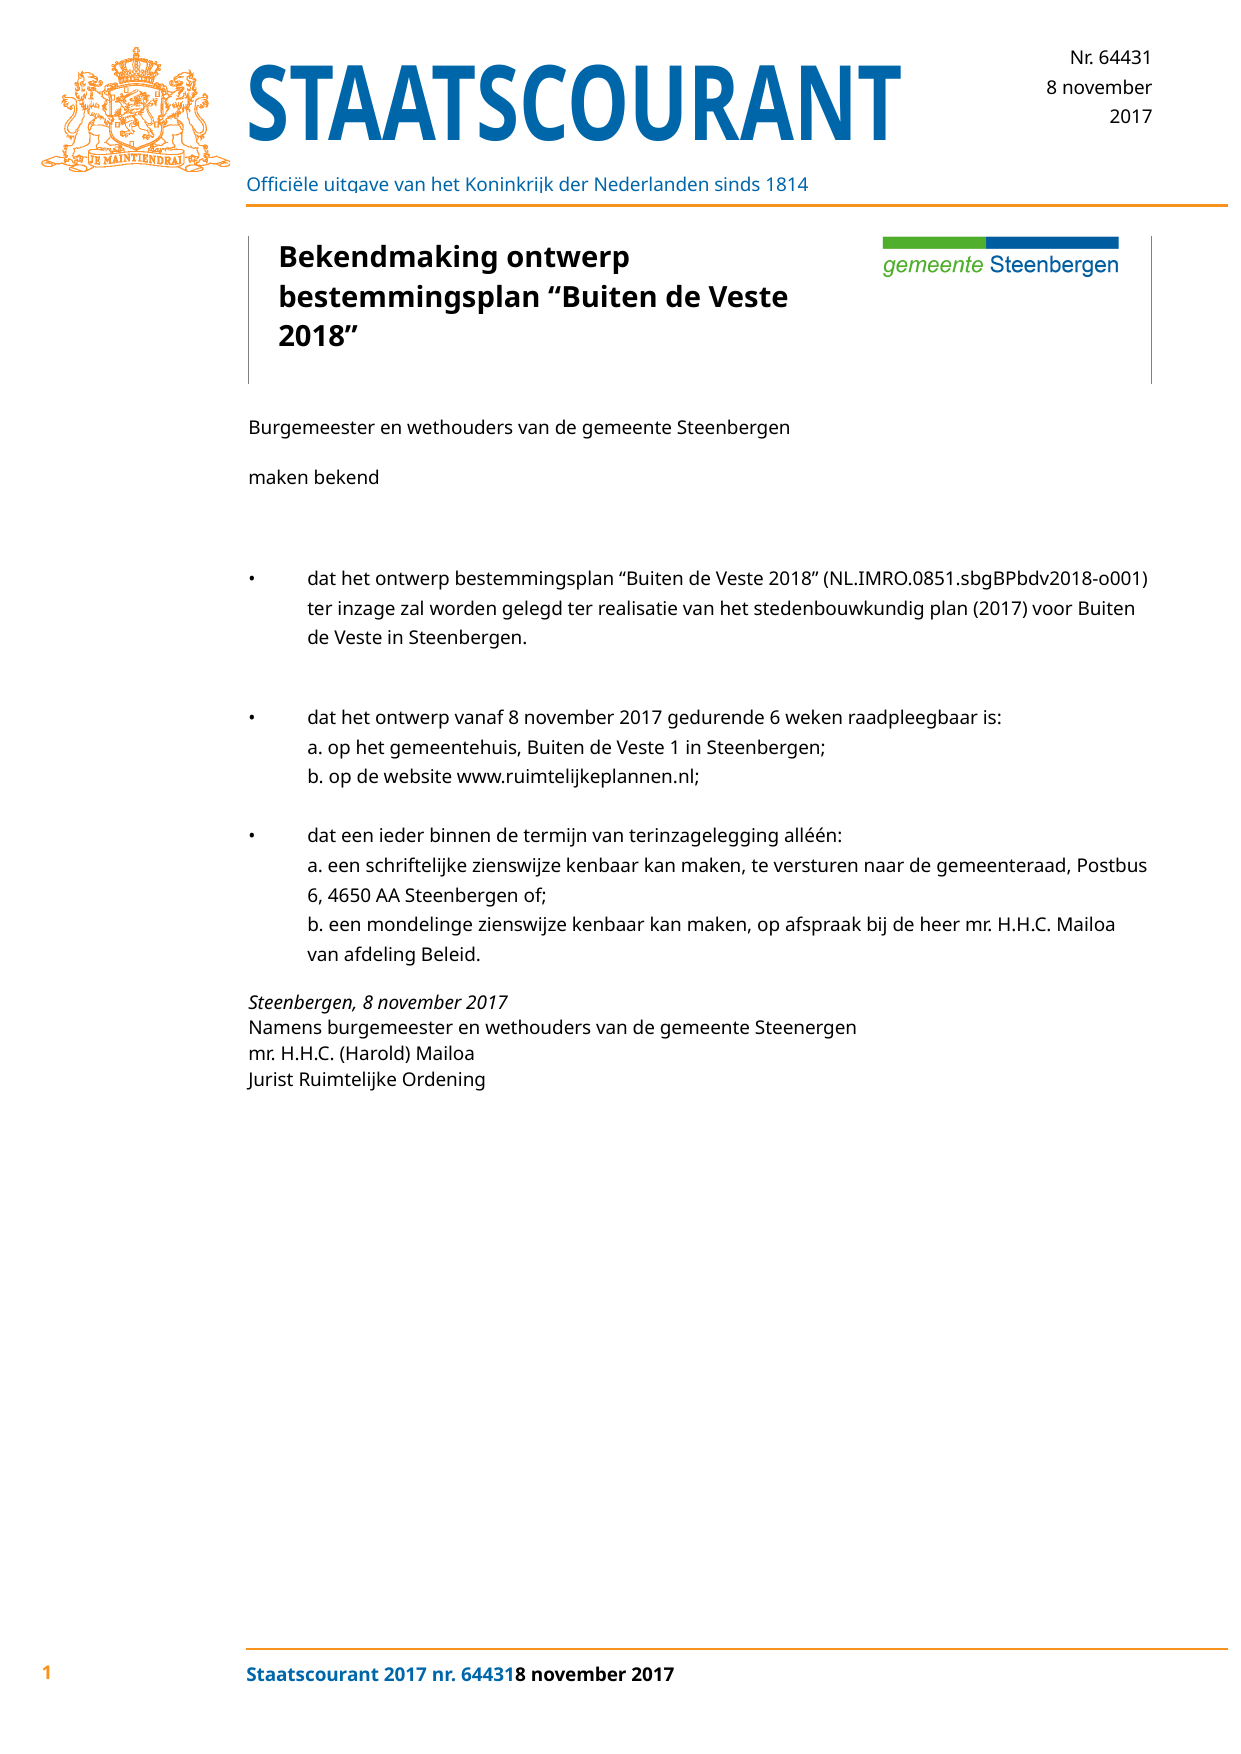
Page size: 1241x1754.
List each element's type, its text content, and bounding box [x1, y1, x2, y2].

picture [41, 47, 231, 172]
list dat het ontwerp vanaf 8 november 2017 gedurende 6 weken raadpleegbaar is: [248, 704, 1152, 730]
picture [882, 236, 1119, 278]
table_header Bekendmaking ontwerp bestemmingsplan “Buiten de Veste 2018” [249, 236, 850, 384]
list dat het ontwerp bestemmingsplan “Buiten de Veste 2018” (NL.IMRO.0851.sbgBPbdv2018-o001) ter inzage zal worden gelegd ter realisatie van het stedenbouwkundig plan (2017) voor Buiten de Veste in Steenbergen. [248, 565, 1152, 650]
list dat een ieder binnen de termijn van terinzagelegging alléén: [248, 823, 1152, 848]
list a. een schriftelijke zienswijze kenbaar kan maken, te versturen naar de gemeenteraad, Postbus 6, 4650 AA Steenbergen of; [248, 852, 1152, 908]
list b. op de website www.ruimtelijkeplannen.nl; [248, 763, 1152, 789]
list b. een mondelinge zienswijze kenbaar kan maken, op afspraak bij de heer mr. H.H.C. Mailoa van afdeling Beleid. [248, 911, 1152, 967]
text mr. H.H.C. (Harold) Mailoa [248, 1040, 1152, 1066]
list a. op het gemeentehuis, Buiten de Veste 1 in Steenbergen; [248, 734, 1152, 760]
text Burgemeester en wethouders van de gemeente Steenbergen [248, 414, 1152, 440]
text maken bekend [248, 464, 1152, 490]
text Namens burgemeester en wethouders van de gemeente Steenergen [248, 1014, 1152, 1040]
text Steenbergen, 8 november 2017 [248, 989, 1152, 1014]
text Jurist Ruimtelijke Ordening [248, 1066, 1152, 1092]
table_header [850, 236, 1151, 384]
